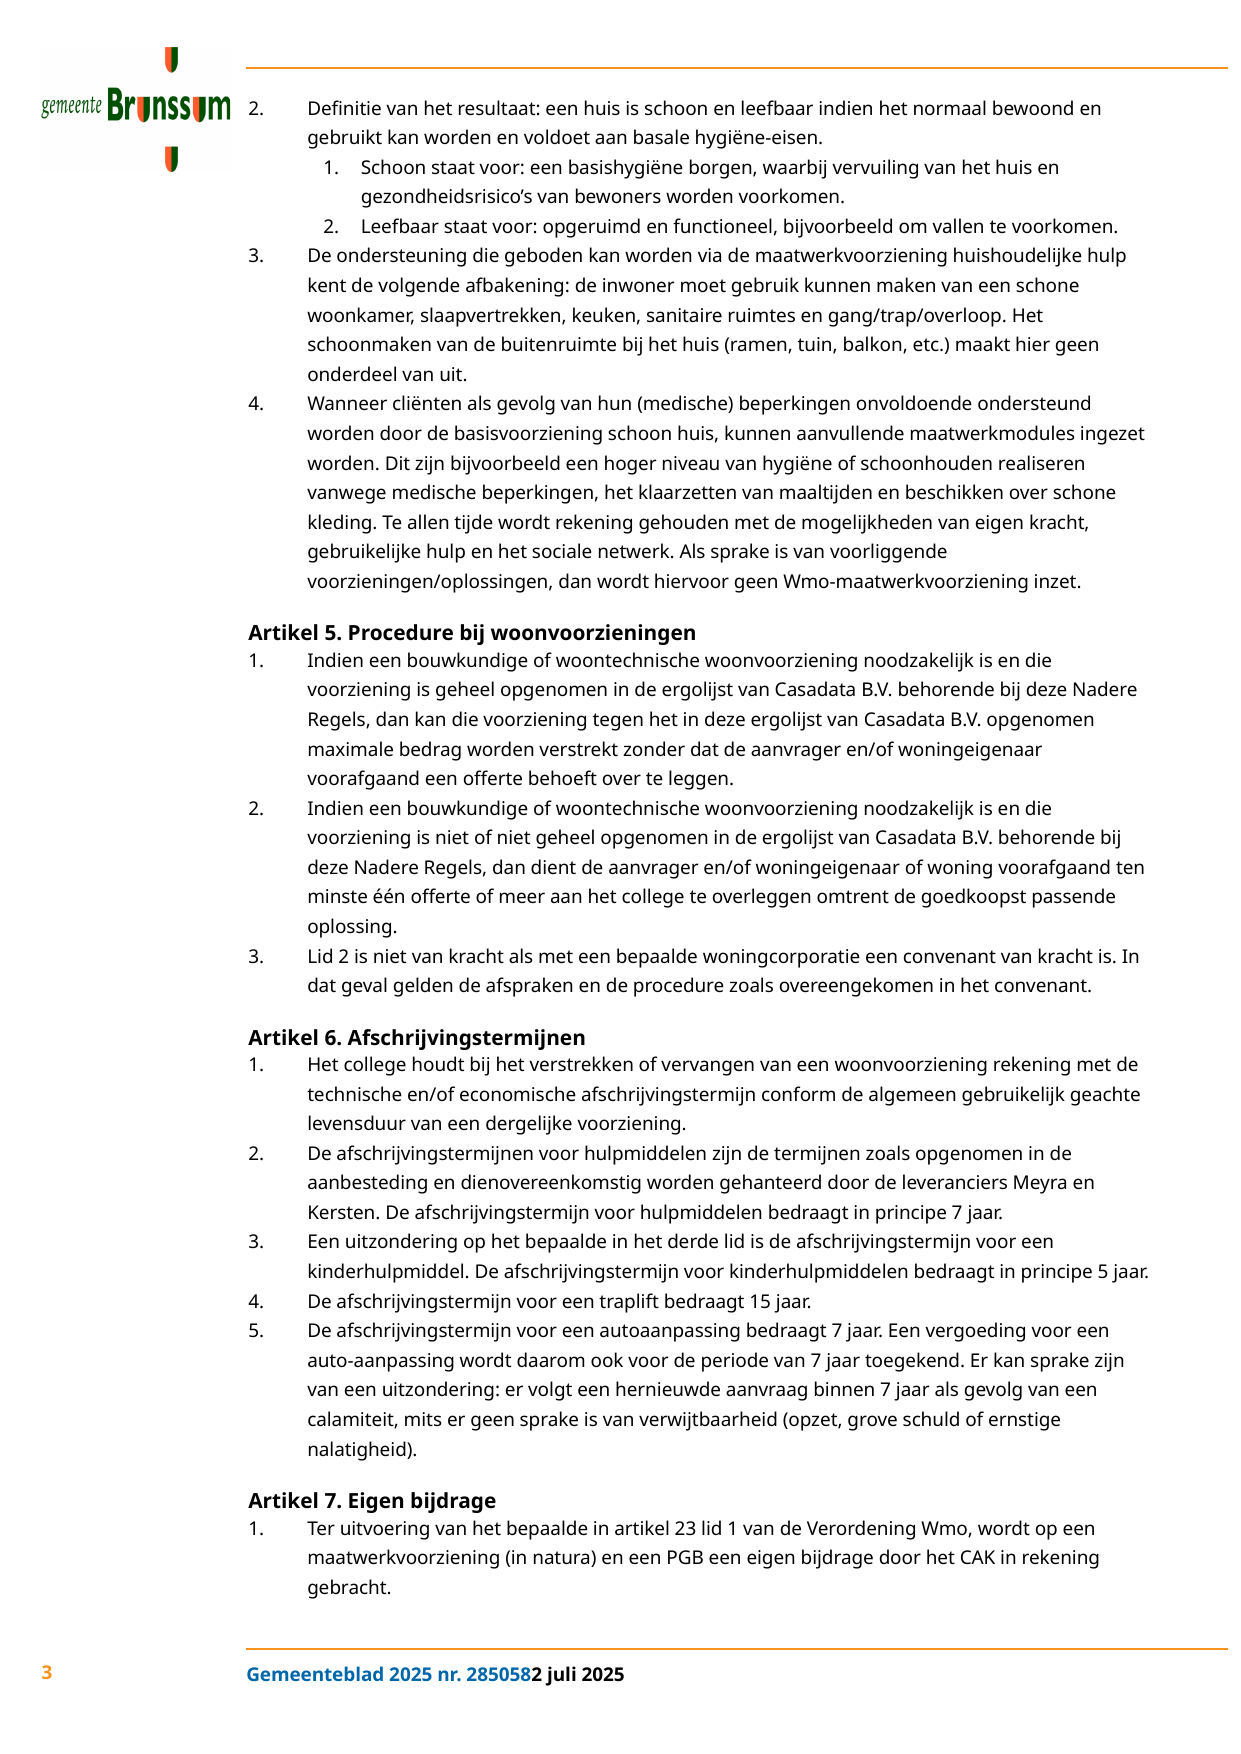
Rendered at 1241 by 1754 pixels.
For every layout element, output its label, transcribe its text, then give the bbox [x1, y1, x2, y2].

text Artikel 6. Afschrijvingstermijnen [248, 1023, 1152, 1051]
picture [41, 47, 231, 172]
text Artikel 5. Procedure bij woonvoorzieningen [248, 618, 1152, 647]
list Het college houdt bij het verstrekken of vervangen van een woonvoorziening rekening met de technische en/of economische afschrijvingstermijn conform de algemeen gebruikelijk geachte levensduur van een dergelijke voorziening. [248, 1051, 1152, 1136]
text Artikel 7. Eigen bijdrage [248, 1486, 1152, 1515]
list Lid 2 is niet van kracht als met een bepaalde woningcorporatie een convenant van kracht is. In dat geval gelden de afspraken en de procedure zoals overeengekomen in het convenant. [248, 943, 1152, 998]
list De afschrijvingstermijnen voor hulpmiddelen zijn de termijnen zoals opgenomen in de aanbesteding en dienovereenkomstig worden gehanteerd door de leveranciers Meyra en Kersten. De afschrijvingstermijn voor hulpmiddelen bedraagt in principe 7 jaar. [248, 1140, 1152, 1225]
list Wanneer cliënten als gevolg van hun (medische) beperkingen onvoldoende ondersteund worden door de basisvoorziening schoon huis, kunnen aanvullende maatwerkmodules ingezet worden. Dit zijn bijvoorbeeld een hoger niveau van hygiëne of schoonhouden realiseren vanwege medische beperkingen, het klaarzetten van maaltijden en beschikken over schone kleding. Te allen tijde wordt rekening gehouden met de mogelijkheden van eigen kracht, gebruikelijke hulp en het sociale netwerk. Als sprake is van voorliggende voorzieningen/oplossingen, dan wordt hiervoor geen Wmo-maatwerkvoorziening inzet. [248, 391, 1152, 594]
list De afschrijvingstermijn voor een autoaanpassing bedraagt 7 jaar. Een vergoeding voor een auto-aanpassing wordt daarom ook voor de periode van 7 jaar toegekend. Er kan sprake zijn van een uitzondering: er volgt een hernieuwde aanvraag binnen 7 jaar als gevolg van een calamiteit, mits er geen sprake is van verwijtbaarheid (opzet, grove schuld of ernstige nalatigheid). [248, 1317, 1152, 1462]
list Een uitzondering op het bepaalde in het derde lid is de afschrijvingstermijn voor een kinderhulpmiddel. De afschrijvingstermijn voor kinderhulpmiddelen bedraagt in principe 5 jaar. [248, 1229, 1152, 1284]
list De ondersteuning die geboden kan worden via de maatwerkvoorziening huishoudelijke hulp kent de volgende afbakening: de inwoner moet gebruik kunnen maken van een schone woonkamer, slaapvertrekken, keuken, sanitaire ruimtes en gang/trap/overloop. Het schoonmaken van de buitenruimte bij het huis (ramen, tuin, balkon, etc.) maakt hier geen onderdeel van uit. [248, 243, 1152, 387]
list Indien een bouwkundige of woontechnische woonvoorziening noodzakelijk is en die voorziening is niet of niet geheel opgenomen in de ergolijst van Casadata B.V. behorende bij deze Nadere Regels, dan dient de aanvrager en/of woningeigenaar of woning voorafgaand ten minste één offerte of meer aan het college te overleggen omtrent de goedkoopst passende oplossing. [248, 795, 1152, 939]
list Leefbaar staat voor: opgeruimd en functioneel, bijvoorbeeld om vallen te voorkomen. [323, 213, 1152, 239]
list De afschrijvingstermijn voor een traplift bedraagt 15 jaar. [248, 1288, 1152, 1314]
list Ter uitvoering van het bepaalde in artikel 23 lid 1 van de Verordening Wmo, wordt op een maatwerkvoorziening (in natura) en een PGB een eigen bijdrage door het CAK in rekening gebracht. [248, 1515, 1152, 1599]
list Schoon staat voor: een basishygiëne borgen, waarbij vervuiling van het huis en gezondheidsrisico’s van bewoners worden voorkomen. [323, 154, 1152, 209]
list Definitie van het resultaat: een huis is schoon en leefbaar indien het normaal bewoond en gebruikt kan worden en voldoet aan basale hygiëne-eisen. [248, 95, 1152, 150]
list Indien een bouwkundige of woontechnische woonvoorziening noodzakelijk is en die voorziening is geheel opgenomen in de ergolijst van Casadata B.V. behorende bij deze Nadere Regels, dan kan die voorziening tegen het in deze ergolijst van Casadata B.V. opgenomen maximale bedrag worden verstrekt zonder dat de aanvrager en/of woningeigenaar voorafgaand een offerte behoeft over te leggen. [248, 647, 1152, 791]
